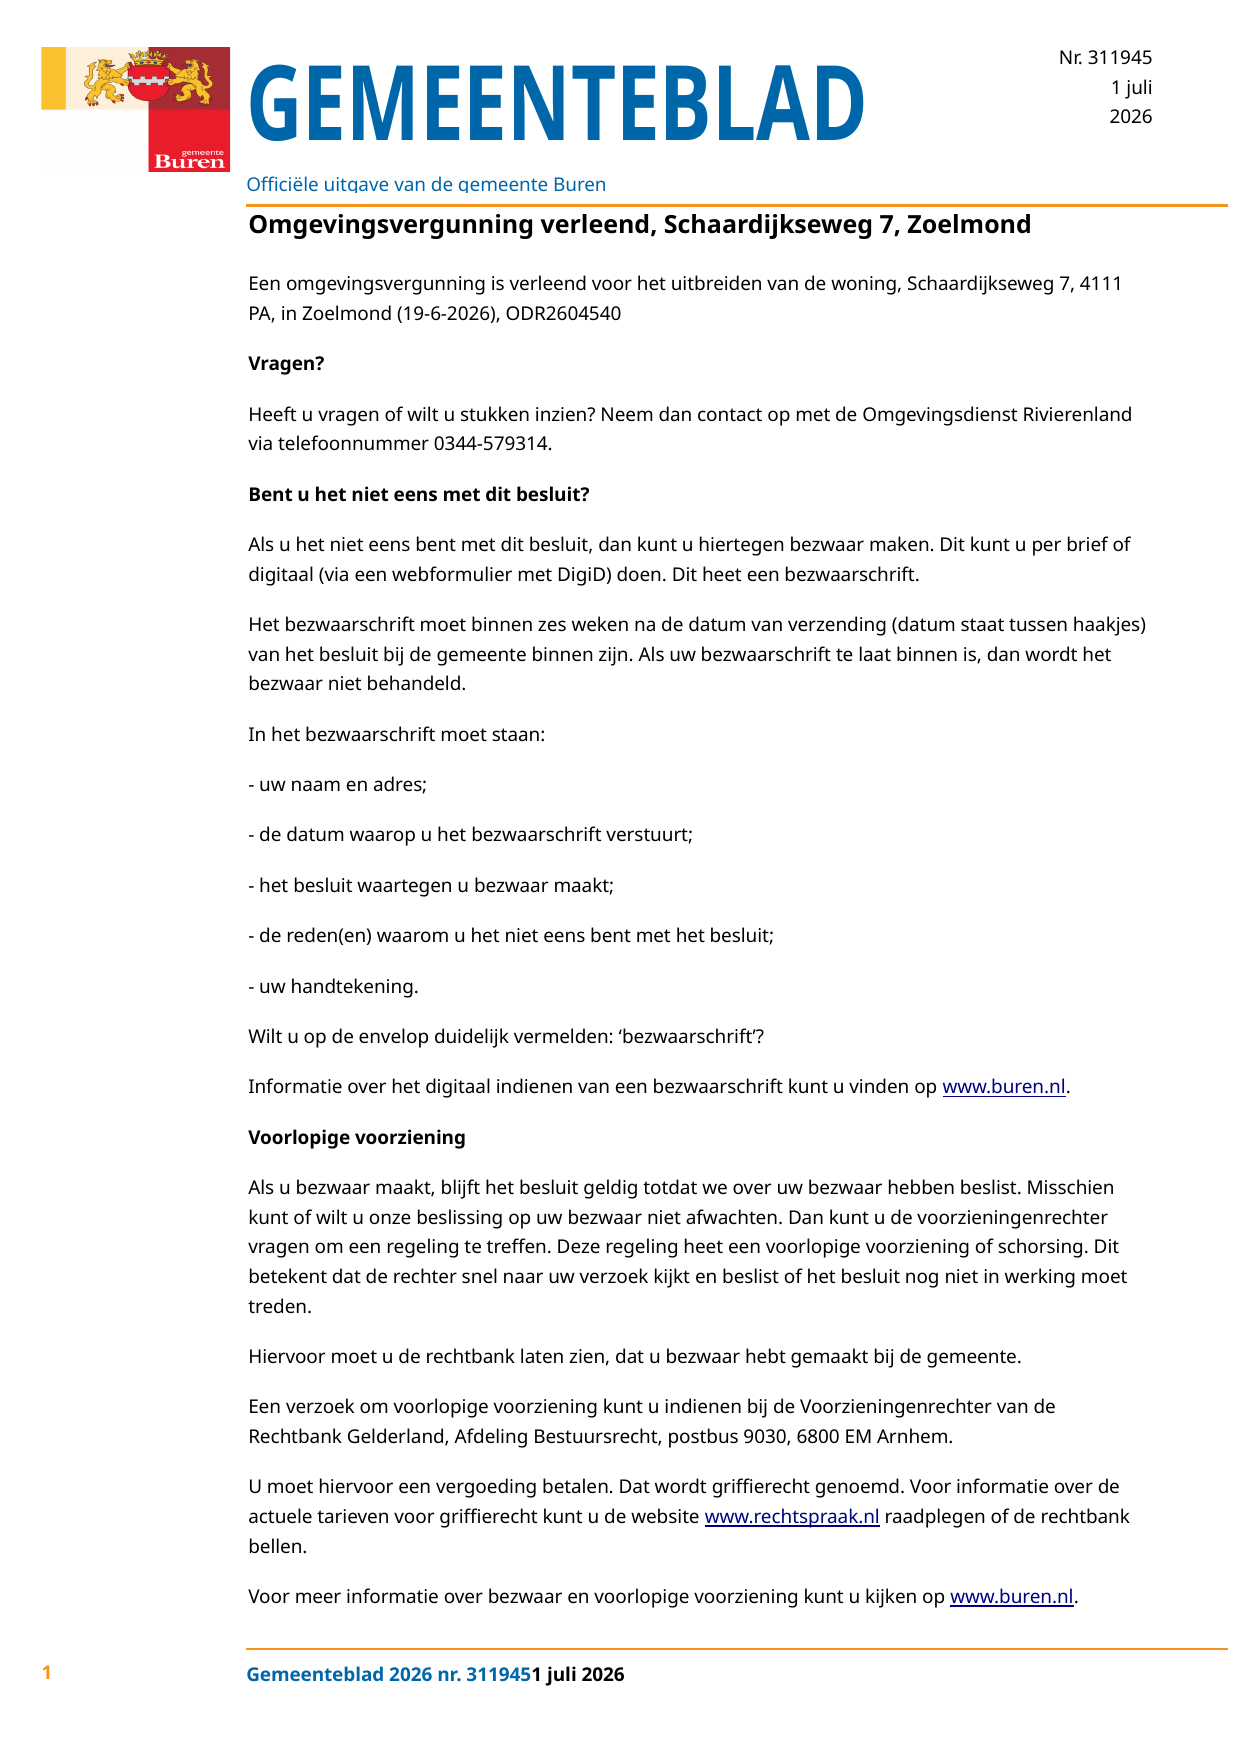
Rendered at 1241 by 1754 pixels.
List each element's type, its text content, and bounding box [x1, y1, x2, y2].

text Voorlopige voorziening [248, 1124, 1152, 1150]
text - uw handtekening. [248, 973, 1152, 998]
text Vragen? [248, 350, 1152, 376]
text Heeft u vragen of wilt u stukken inzien? Neem dan contact op met de Omgevingsdienst Rivierenland via telefoonnummer 0344-579314. [248, 401, 1152, 456]
text In het bezwaarschrift moet staan: [248, 721, 1152, 746]
text - de datum waarop u het bezwaarschrift verstuurt; [248, 822, 1152, 847]
text Voor meer informatie over bezwaar en voorlopige voorziening kunt u kijken op www.buren.nl. [248, 1583, 1152, 1609]
picture [41, 47, 231, 172]
text U moet hiervoor een vergoeding betalen. Dat wordt griffierecht genoemd. Voor informatie over de actuele tarieven voor griffierecht kunt u de website www.rechtspraak.nl raadplegen of de rechtbank bellen. [248, 1474, 1152, 1558]
text Wilt u op de envelop duidelijk vermelden: ‘bezwaarschrift’? [248, 1023, 1152, 1049]
text - uw naam en adres; [248, 771, 1152, 797]
text Informatie over het digitaal indienen van een bezwaarschrift kunt u vinden op www.buren.nl. [248, 1074, 1152, 1099]
text Een omgevingsvergunning is verleend voor het uitbreiden van de woning, Schaardijkseweg 7, 4111 PA, in Zoelmond (19-6-2026), ODR2604540 [248, 270, 1152, 326]
text - het besluit waartegen u bezwaar maakt; [248, 872, 1152, 898]
text Het bezwaarschrift moet binnen zes weken na de datum van verzending (datum staat tussen haakjes) van het besluit bij de gemeente binnen zijn. Als uw bezwaarschrift te laat binnen is, dan wordt het bezwaar niet behandeld. [248, 611, 1152, 696]
text Een verzoek om voorlopige voorziening kunt u indienen bij de Voorzieningenrechter van de Rechtbank Gelderland, Afdeling Bestuursrecht, postbus 9030, 6800 EM Arnhem. [248, 1394, 1152, 1449]
text Hiervoor moet u de rechtbank laten zien, dat u bezwaar hebt gemaakt bij de gemeente. [248, 1343, 1152, 1369]
text Bent u het niet eens met dit besluit? [248, 481, 1152, 506]
text Als u bezwaar maakt, blijft het besluit geldig totdat we over uw bezwaar hebben beslist. Misschien kunt of wilt u onze beslissing op uw bezwaar niet afwachten. Dan kunt u de voorzieningenrechter vragen om een regeling te treffen. Deze regeling heet een voorlopige voorziening of schorsing. Dit betekent dat de rechter snel naar uw verzoek kijkt en beslist of het besluit nog niet in werking moet treden. [248, 1174, 1152, 1318]
text Omgevingsvergunning verleend, Schaardijkseweg 7, Zoelmond [248, 207, 1152, 241]
text Als u het niet eens bent met dit besluit, dan kunt u hiertegen bezwaar maken. Dit kunt u per brief of digitaal (via een webformulier met DigiD) doen. Dit heet een bezwaarschrift. [248, 531, 1152, 586]
text - de reden(en) waarom u het niet eens bent met het besluit; [248, 922, 1152, 948]
